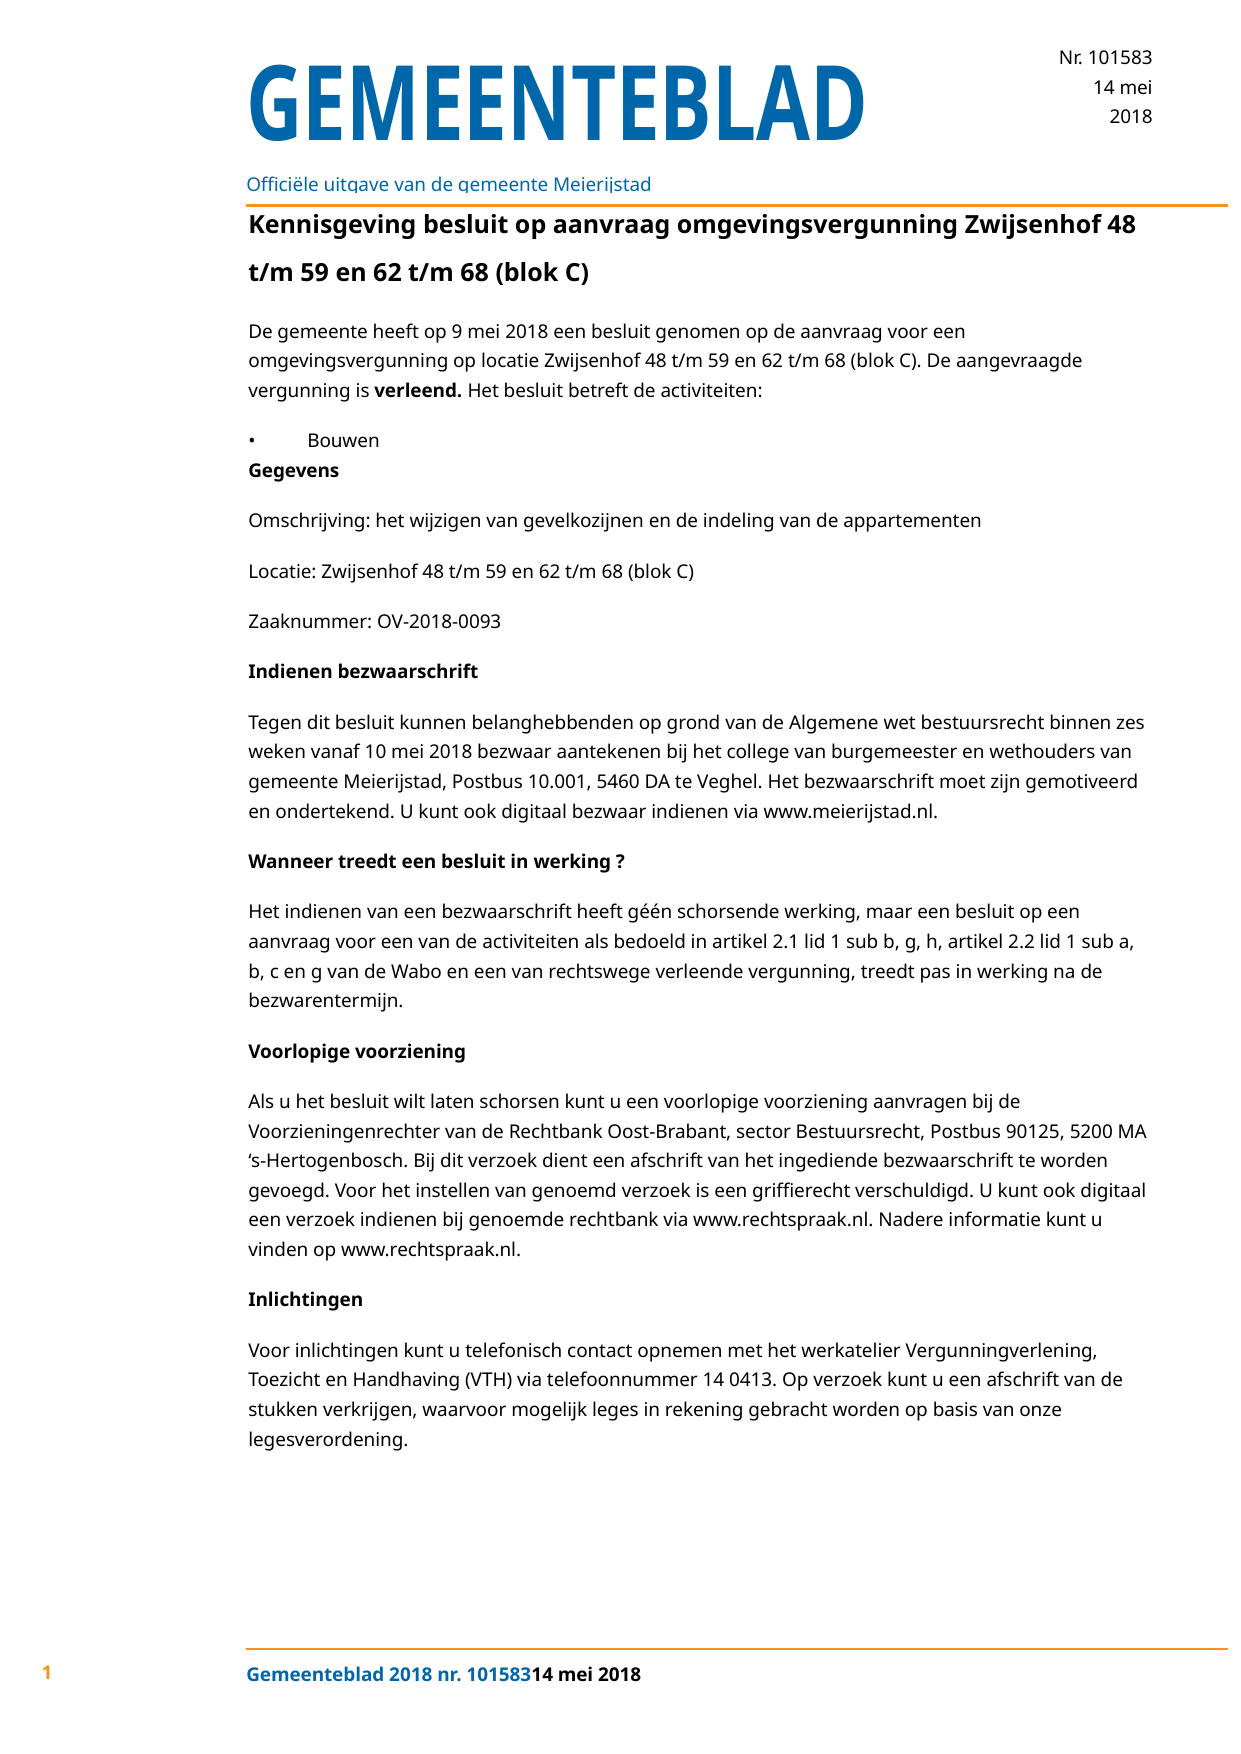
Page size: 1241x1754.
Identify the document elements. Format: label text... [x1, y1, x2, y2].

text Locatie: Zwijsenhof 48 t/m 59 en 62 t/m 68 (blok C) [248, 558, 1152, 584]
text Als u het besluit wilt laten schorsen kunt u een voorlopige voorziening aanvragen bij de Voorzieningenrechter van de Rechtbank Oost-Brabant, sector Bestuursrecht, Postbus 90125, 5200 MA ‘s-Hertogenbosch. Bij dit verzoek dient een afschrift van het ingediende bezwaarschrift te worden gevoegd. Voor het instellen van genoemd verzoek is een griffierecht verschuldigd. U kunt ook digitaal een verzoek indienen bij genoemde rechtbank via www.rechtspraak.nl. Nadere informatie kunt u vinden op www.rechtspraak.nl. [248, 1088, 1152, 1262]
text Voorlopige voorziening [248, 1038, 1152, 1064]
text Zaaknummer: OV-2018-0093 [248, 608, 1152, 634]
text De gemeente heeft op 9 mei 2018 een besluit genomen op de aanvraag voor een omgevingsvergunning op locatie Zwijsenhof 48 t/m 59 en 62 t/m 68 (blok C). De aangevraagde vergunning is verleend. Het besluit betreft de activiteiten: [248, 318, 1152, 403]
picture [41, 47, 231, 172]
text Indienen bezwaarschrift [248, 659, 1152, 684]
text Het indienen van een bezwaarschrift heeft géén schorsende werking, maar een besluit op een aanvraag voor een van de activiteiten als bedoeld in artikel 2.1 lid 1 sub b, g, h, artikel 2.2 lid 1 sub a, b, c en g van de Wabo en een van rechtswege verleende vergunning, treedt pas in werking na de bezwarentermijn. [248, 899, 1152, 1013]
text Inlichtingen [248, 1287, 1152, 1312]
text Omschrijving: het wijzigen van gevelkozijnen en de indeling van de appartementen [248, 507, 1152, 533]
text Wanneer treedt een besluit in werking ? [248, 848, 1152, 874]
text Kennisgeving besluit op aanvraag omgevingsvergunning Zwijsenhof 48 t/m 59 en 62 t/m 68 (blok C) [248, 207, 1152, 288]
text Gegevens [248, 457, 1152, 483]
text Tegen dit besluit kunnen belanghebbenden op grond van de Algemene wet bestuursrecht binnen zes weken vanaf 10 mei 2018 bezwaar aantekenen bij het college van burgemeester en wethouders van gemeente Meierijstad, Postbus 10.001, 5460 DA te Veghel. Het bezwaarschrift moet zijn gemotiveerd en ondertekend. U kunt ook digitaal bezwaar indienen via www.meierijstad.nl. [248, 709, 1152, 824]
text Voor inlichtingen kunt u telefonisch contact opnemen met het werkatelier Vergunningverlening, Toezicht en Handhaving (VTH) via telefoonnummer 14 0413. Op verzoek kunt u een afschrift van de stukken verkrijgen, waarvoor mogelijk leges in rekening gebracht worden op basis van onze legesverordening. [248, 1337, 1152, 1452]
list Bouwen [248, 427, 1152, 453]
